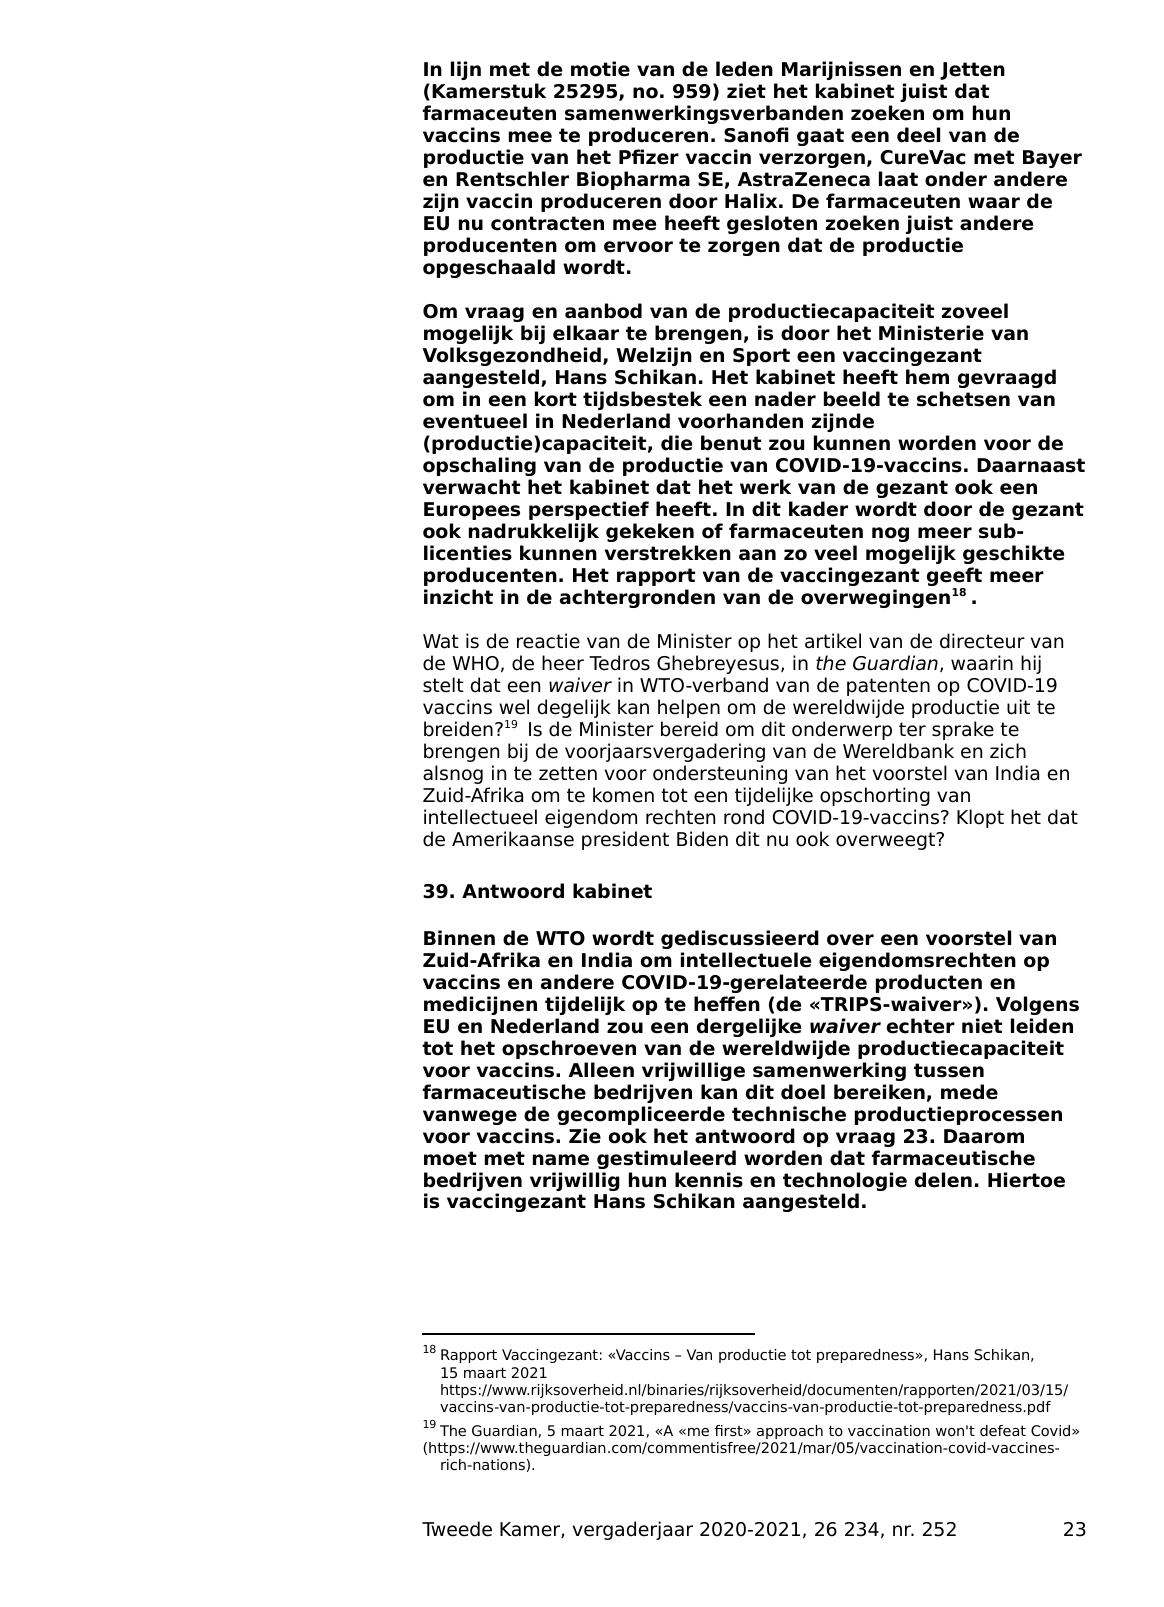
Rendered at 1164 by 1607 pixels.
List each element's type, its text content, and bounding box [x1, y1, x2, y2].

text Wat is de reactie van de Minister op het artikel van de directeur van de WHO, de heer Tedros Ghebreyesus, in the Guardian, waarin hij stelt dat een waiver in WTO-verband van de patenten op COVID-19 vaccins wel degelijk kan helpen om de wereldwijde productie uit te breiden? Is de Minister bereid om dit onderwerp ter sprake te brengen bij de voorjaarsvergadering van de Wereldbank en zich alsnog in te zetten voor ondersteuning van het voorstel van India en Zuid-Afrika om te komen tot een tijdelijke opschorting van intellectueel eigendom rechten rond COVID-19-vaccins? Klopt het dat de Amerikaanse president Biden dit nu ook overweegt? [422, 631, 1087, 851]
text In lijn met de motie van de leden Marijnissen en Jetten (Kamerstuk 25295, no. 959) ziet het kabinet juist dat farmaceuten samenwerkingsverbanden zoeken om hun vaccins mee te produceren. Sanofi gaat een deel van de productie van het Pfizer vaccin verzorgen, CureVac met Bayer en Rentschler Biopharma SE, AstraZeneca laat onder andere zijn vaccin produceren door Halix. De farmaceuten waar de EU nu contracten mee heeft gesloten zoeken juist andere producenten om ervoor te zorgen dat de productie opgeschaald wordt. [422, 59, 1087, 279]
text Om vraag en aanbod van de productiecapaciteit zoveel mogelijk bij elkaar te brengen, is door het Ministerie van Volksgezondheid, Welzijn en Sport een vaccingezant aangesteld, Hans Schikan. Het kabinet heeft hem gevraagd om in een kort tijdsbestek een nader beeld te schetsen van eventueel in Nederland voorhanden zijnde (productie)capaciteit, die benut zou kunnen worden voor de opschaling van de productie van COVID-19-vaccins. Daarnaast verwacht het kabinet dat het werk van de gezant ook een Europees perspectief heeft. In dit kader wordt door de gezant ook nadrukkelijk gekeken of farmaceuten nog meer sub-licenties kunnen verstrekken aan zo veel mogelijk geschikte producenten. Het rapport van de vaccingezant geeft meer inzicht in de achtergronden van de overwegingen. [422, 301, 1087, 609]
text Binnen de WTO wordt gediscussieerd over een voorstel van Zuid-Afrika en India om intellectuele eigendomsrechten op vaccins en andere COVID-19-gerelateerde producten en medicijnen tijdelijk op te heffen (de «TRIPS-waiver»). Volgens EU en Nederland zou een dergelijke waiver echter niet leiden tot het opschroeven van de wereldwijde productiecapaciteit voor vaccins. Alleen vrijwillige samenwerking tussen farmaceutische bedrijven kan dit doel bereiken, mede vanwege de gecompliceerde technische productieprocessen voor vaccins. Zie ook het antwoord op vraag 23. Daarom moet met name gestimuleerd worden dat farmaceutische bedrijven vrijwillig hun kennis en technologie delen. Hiertoe is vaccingezant Hans Schikan aangesteld. [422, 928, 1087, 1213]
text (https://www.theguardian.com/commentisfree/2021/mar/05/vaccination-covid-vaccines-rich-nations). [422, 1441, 1087, 1474]
text Rapport Vaccingezant: «Vaccins – Van productie tot preparedness», Hans Schikan, 15 maart 2021 https://www.rijksoverheid.nl/binaries/rijksoverheid/documenten/rapporten/2021/03/15/vaccins-van-productie-tot-preparedness/vaccins-van-productie-tot-preparedness.pdf [422, 1343, 1087, 1416]
text The Guardian, 5 maart 2021, «A «me first» approach to vaccination won't defeat Covid» [422, 1418, 1087, 1441]
subtitle 39. Antwoord kabinet [422, 881, 1087, 903]
